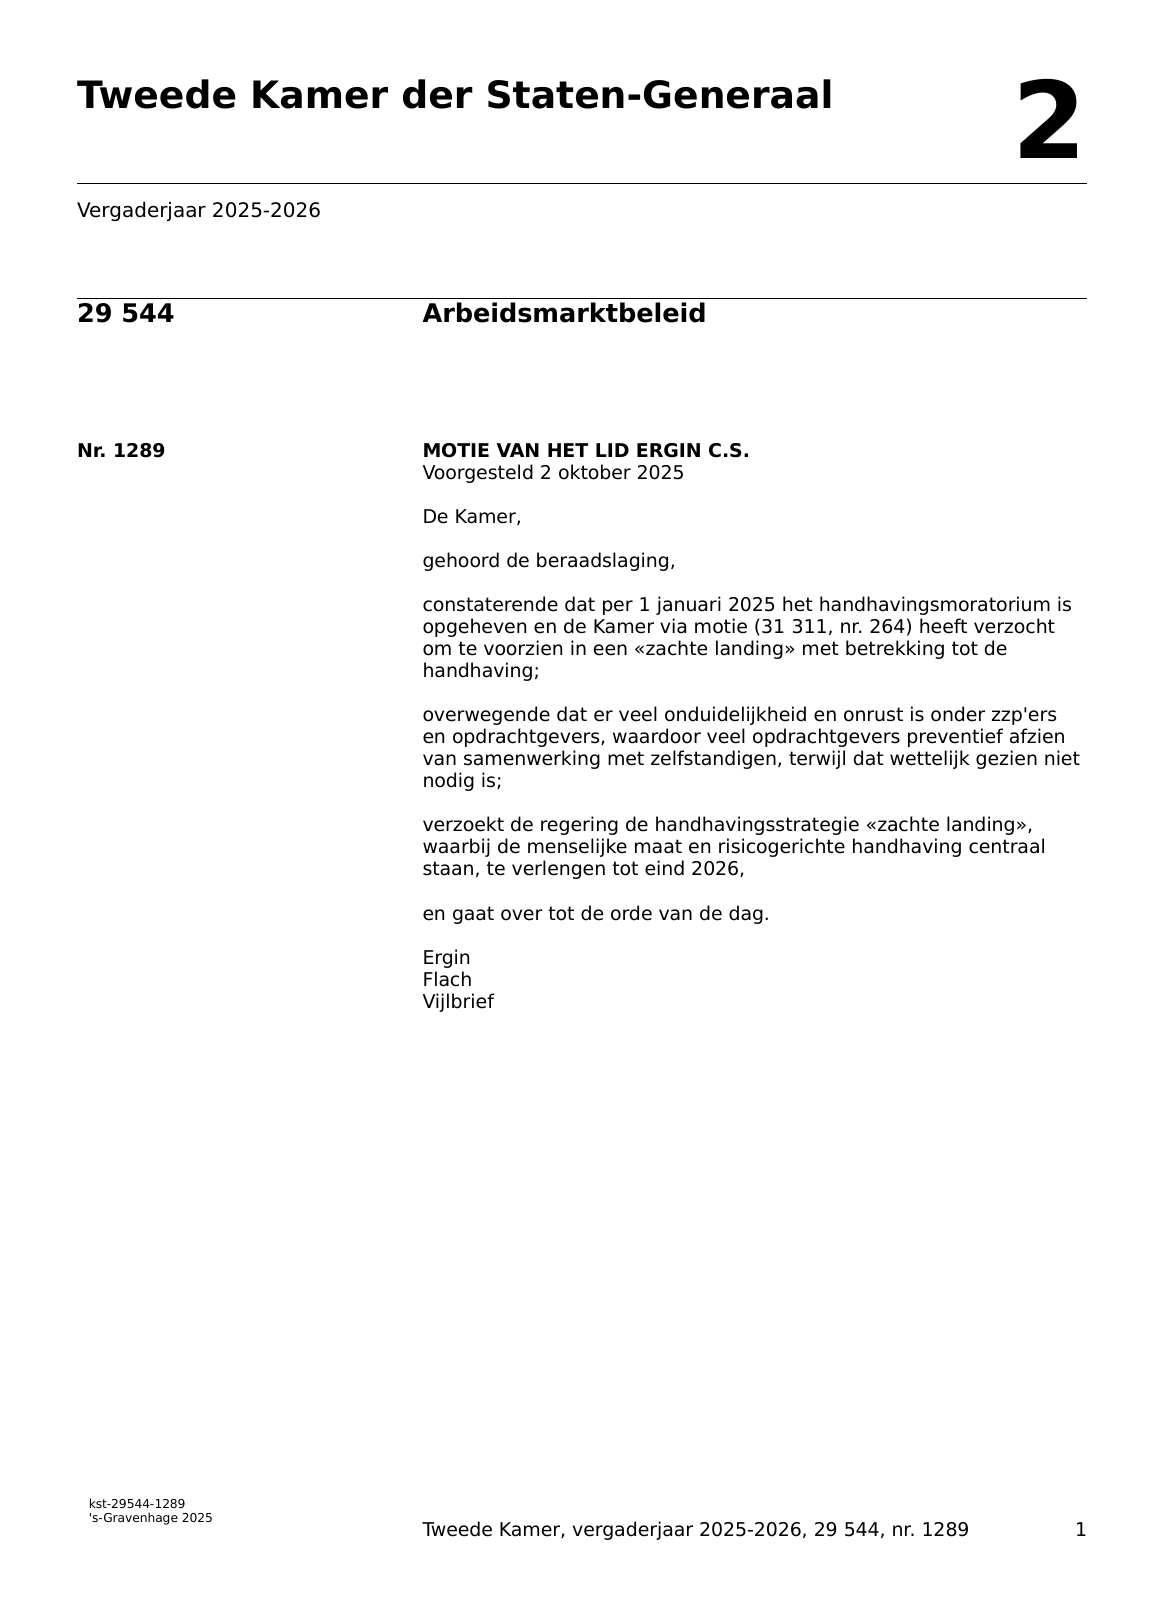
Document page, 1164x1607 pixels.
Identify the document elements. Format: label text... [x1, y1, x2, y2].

text verzoekt de regering de handhavingsstrategie «zachte landing», waarbij de menselijke maat en risicogerichte handhaving centraal staan, te verlengen tot eind 2026, [422, 814, 1087, 880]
text Ergin [422, 947, 1087, 969]
text gehoord de beraadslaging, [422, 550, 1087, 572]
text kst-29544-1289 [88, 1497, 323, 1511]
subtitle Nr. 1289 MOTIE VAN HET LID ERGIN C.S. [77, 440, 1087, 462]
text constaterende dat per 1 januari 2025 het handhavingsmoratorium is opgeheven en de Kamer via motie (31 311, nr. 264) heeft verzocht om te voorzien in een «zachte landing» met betrekking tot de handhaving; [422, 594, 1087, 682]
table_header 2 [886, 59, 1087, 183]
text Vijlbrief [422, 991, 1087, 1013]
text Flach [422, 969, 1087, 991]
table_header Tweede Kamer der Staten-Generaal [77, 59, 886, 183]
table_cell Vergaderjaar 2025-2026 [77, 184, 1087, 298]
text overwegende dat er veel onduidelijkheid en onrust is onder zzp'ers en opdrachtgevers, waardoor veel opdrachtgevers preventief afzien van samenwerking met zelfstandigen, terwijl dat wettelijk gezien niet nodig is; [422, 704, 1087, 792]
text 's-Gravenhage 2025 [88, 1511, 323, 1525]
subtitle 29 544 Arbeidsmarktbeleid [77, 299, 1087, 329]
text en gaat over tot de orde van de dag. [422, 902, 1087, 924]
text Voorgesteld 2 oktober 2025 [422, 462, 1087, 484]
text De Kamer, [422, 506, 1087, 528]
